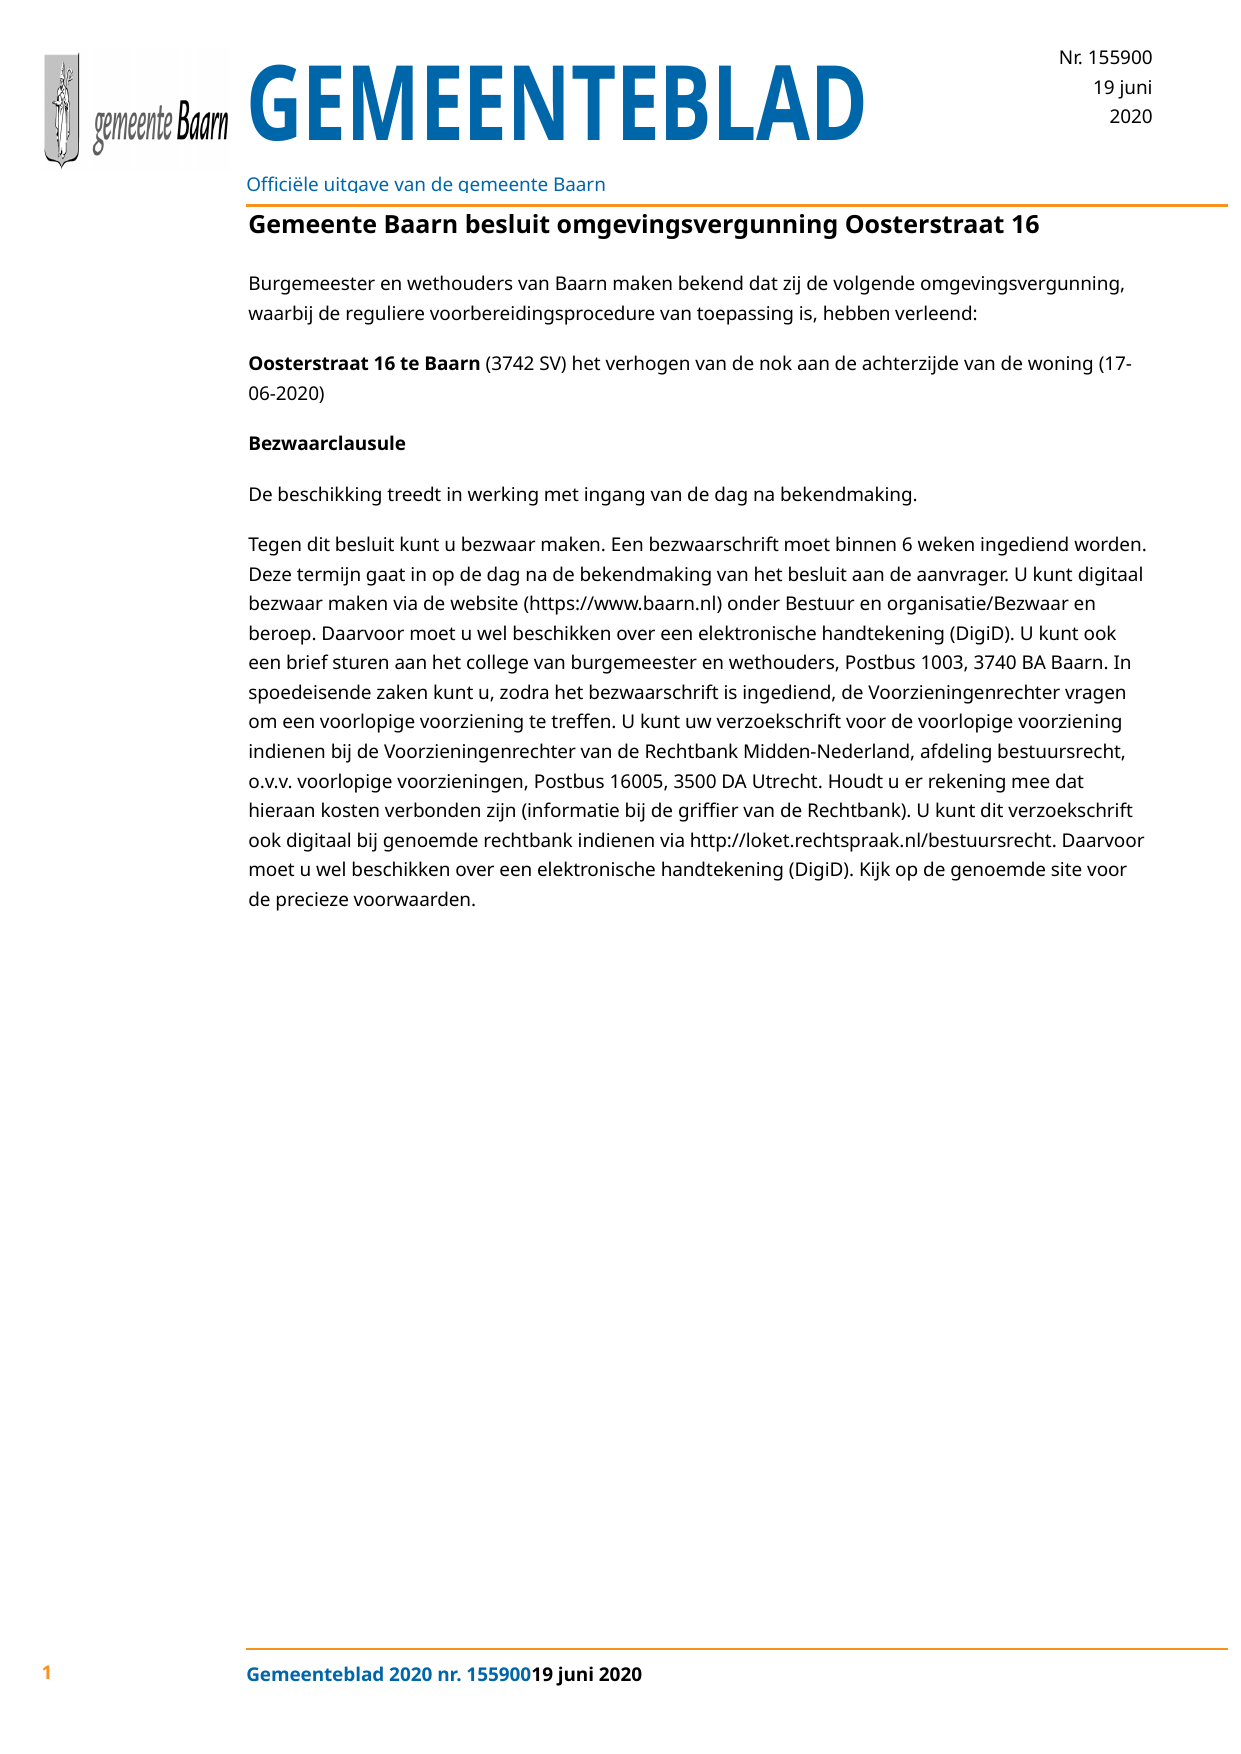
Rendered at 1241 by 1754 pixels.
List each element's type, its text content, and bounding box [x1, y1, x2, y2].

text De beschikking treedt in werking met ingang van de dag na bekendmaking. [248, 481, 1152, 506]
text Burgemeester en wethouders van Baarn maken bekend dat zij de volgende omgevingsvergunning, waarbij de reguliere voorbereidingsprocedure van toepassing is, hebben verleend: [248, 270, 1152, 326]
text Oosterstraat 16 te Baarn (3742 SV) het verhogen van de nok aan de achterzijde van de woning (17-06-2020) [248, 350, 1152, 406]
text Bezwaarclausule [248, 430, 1152, 456]
picture [41, 47, 231, 172]
text Tegen dit besluit kunt u bezwaar maken. Een bezwaarschrift moet binnen 6 weken ingediend worden. Deze termijn gaat in op de dag na de bekendmaking van het besluit aan de aanvrager. U kunt digitaal bezwaar maken via de website (https://www.baarn.nl) onder Bestuur en organisatie/Bezwaar en beroep. Daarvoor moet u wel beschikken over een elektronische handtekening (DigiD). U kunt ook een brief sturen aan het college van burgemeester en wethouders, Postbus 1003, 3740 BA Baarn. In spoedeisende zaken kunt u, zodra het bezwaarschrift is ingediend, de Voorzieningenrechter vragen om een voorlopige voorziening te treffen. U kunt uw verzoekschrift voor de voorlopige voorziening indienen bij de Voorzieningenrechter van de Rechtbank Midden-Nederland, afdeling bestuursrecht, o.v.v. voorlopige voorzieningen, Postbus 16005, 3500 DA Utrecht. Houdt u er rekening mee dat hieraan kosten verbonden zijn (informatie bij de griffier van de Rechtbank). U kunt dit verzoekschrift ook digitaal bij genoemde rechtbank indienen via http://loket.rechtspraak.nl/bestuursrecht. Daarvoor moet u wel beschikken over een elektronische handtekening (DigiD). Kijk op de genoemde site voor de precieze voorwaarden. [248, 531, 1152, 912]
text Gemeente Baarn besluit omgevingsvergunning Oosterstraat 16 [248, 207, 1152, 241]
